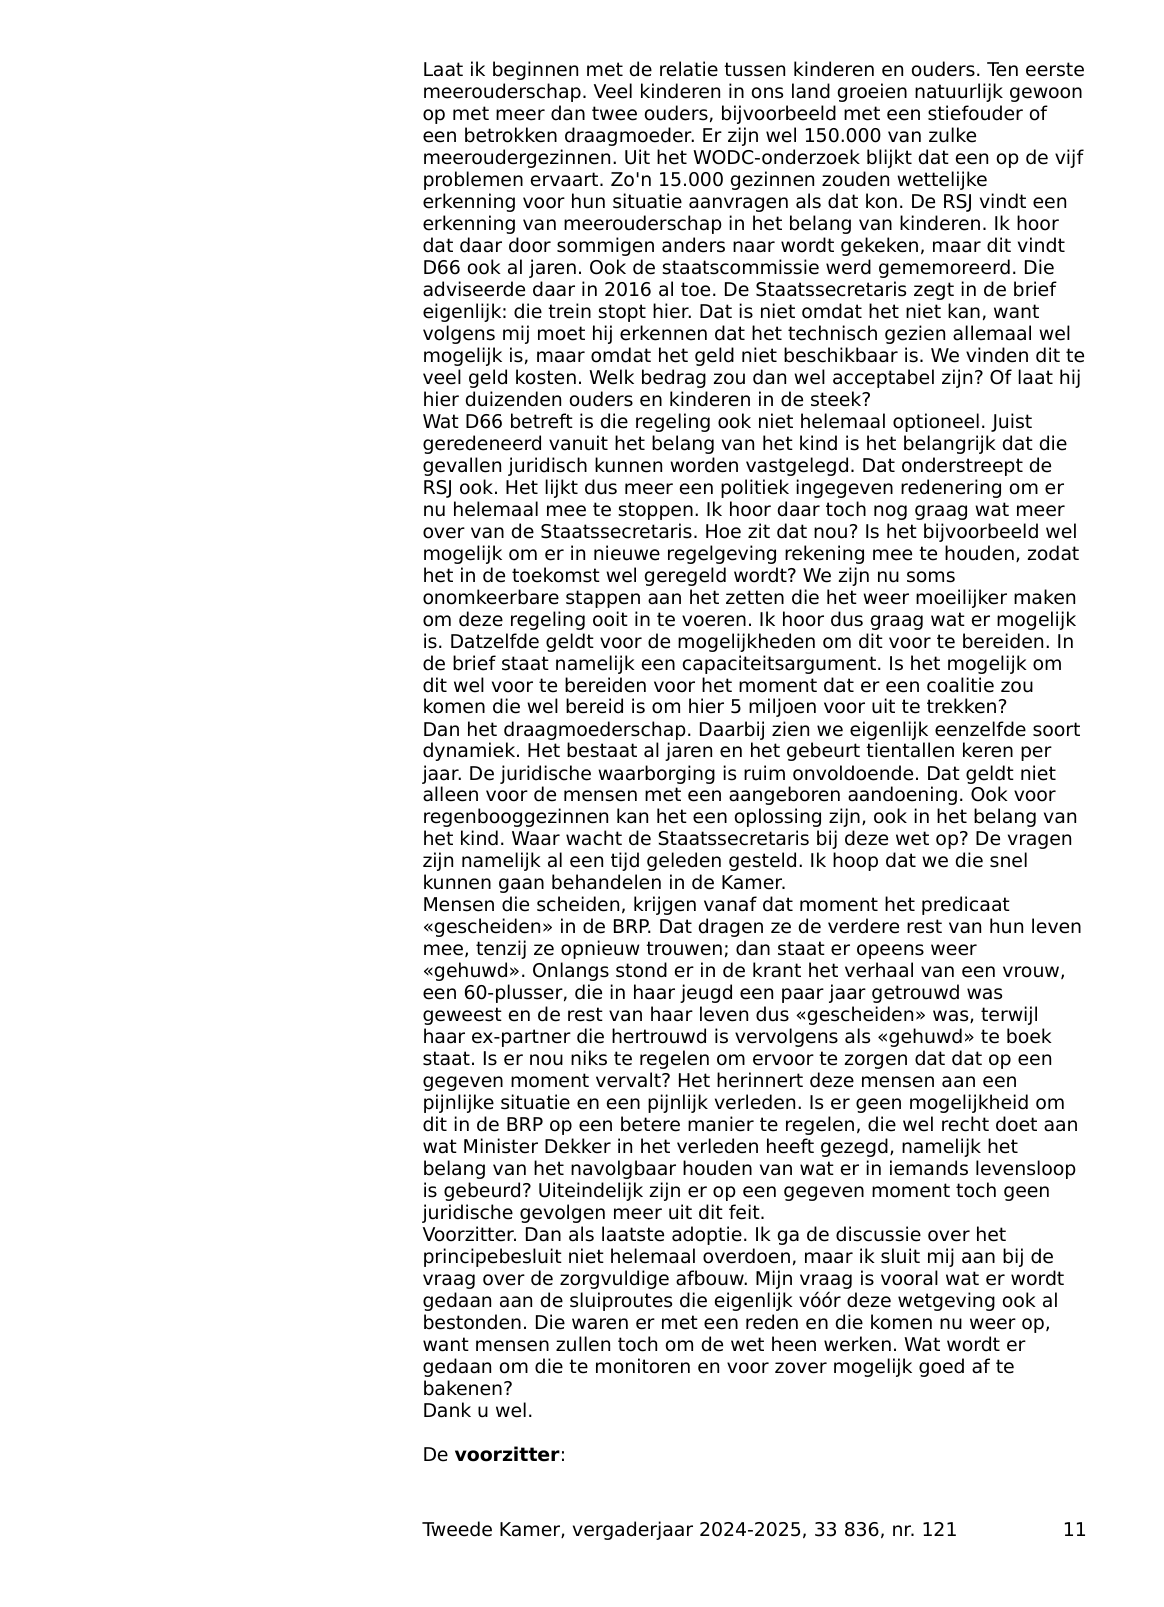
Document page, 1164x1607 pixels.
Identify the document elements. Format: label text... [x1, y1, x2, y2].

text Dan het draagmoederschap. Daarbij zien we eigenlijk eenzelfde soort dynamiek. Het bestaat al jaren en het gebeurt tientallen keren per jaar. De juridische waarborging is ruim onvoldoende. Dat geldt niet alleen voor de mensen met een aangeboren aandoening. Ook voor regenbooggezinnen kan het een oplossing zijn, ook in het belang van het kind. Waar wacht de Staatssecretaris bij deze wet op? De vragen zijn namelijk al een tijd geleden gesteld. Ik hoop dat we die snel kunnen gaan behandelen in de Kamer. [422, 718, 1087, 894]
text Laat ik beginnen met de relatie tussen kinderen en ouders. Ten eerste meerouderschap. Veel kinderen in ons land groeien natuurlijk gewoon op met meer dan twee ouders, bijvoorbeeld met een stiefouder of een betrokken draagmoeder. Er zijn wel 150.000 van zulke meeroudergezinnen. Uit het WODC-onderzoek blijkt dat een op de vijf problemen ervaart. Zo'n 15.000 gezinnen zouden wettelijke erkenning voor hun situatie aanvragen als dat kon. De RSJ vindt een erkenning van meerouderschap in het belang van kinderen. Ik hoor dat daar door sommigen anders naar wordt gekeken, maar dit vindt D66 ook al jaren. Ook de staatscommissie werd gememoreerd. Die adviseerde daar in 2016 al toe. De Staatssecretaris zegt in de brief eigenlijk: die trein stopt hier. Dat is niet omdat het niet kan, want volgens mij moet hij erkennen dat het technisch gezien allemaal wel mogelijk is, maar omdat het geld niet beschikbaar is. We vinden dit te veel geld kosten. Welk bedrag zou dan wel acceptabel zijn? Of laat hij hier duizenden ouders en kinderen in de steek? [422, 59, 1087, 411]
text Dank u wel. [422, 1400, 1087, 1422]
text Wat D66 betreft is die regeling ook niet helemaal optioneel. Juist geredeneerd vanuit het belang van het kind is het belangrijk dat die gevallen juridisch kunnen worden vastgelegd. Dat onderstreept de RSJ ook. Het lijkt dus meer een politiek ingegeven redenering om er nu helemaal mee te stoppen. Ik hoor daar toch nog graag wat meer over van de Staatssecretaris. Hoe zit dat nou? Is het bijvoorbeeld wel mogelijk om er in nieuwe regelgeving rekening mee te houden, zodat het in de toekomst wel geregeld wordt? We zijn nu soms onomkeerbare stappen aan het zetten die het weer moeilijker maken om deze regeling ooit in te voeren. Ik hoor dus graag wat er mogelijk is. Datzelfde geldt voor de mogelijkheden om dit voor te bereiden. In de brief staat namelijk een capaciteitsargument. Is het mogelijk om dit wel voor te bereiden voor het moment dat er een coalitie zou komen die wel bereid is om hier 5 miljoen voor uit te trekken? [422, 411, 1087, 718]
text Mensen die scheiden, krijgen vanaf dat moment het predicaat «gescheiden» in de BRP. Dat dragen ze de verdere rest van hun leven mee, tenzij ze opnieuw trouwen; dan staat er opeens weer «gehuwd». Onlangs stond er in de krant het verhaal van een vrouw, een 60-plusser, die in haar jeugd een paar jaar getrouwd was geweest en de rest van haar leven dus «gescheiden» was, terwijl haar ex-partner die hertrouwd is vervolgens als «gehuwd» te boek staat. Is er nou niks te regelen om ervoor te zorgen dat dat op een gegeven moment vervalt? Het herinnert deze mensen aan een pijnlijke situatie en een pijnlijk verleden. Is er geen mogelijkheid om dit in de BRP op een betere manier te regelen, die wel recht doet aan wat Minister Dekker in het verleden heeft gezegd, namelijk het belang van het navolgbaar houden van wat er in iemands levensloop is gebeurd? Uiteindelijk zijn er op een gegeven moment toch geen juridische gevolgen meer uit dit feit. [422, 894, 1087, 1224]
text Voorzitter. Dan als laatste adoptie. Ik ga de discussie over het principebesluit niet helemaal overdoen, maar ik sluit mij aan bij de vraag over de zorgvuldige afbouw. Mijn vraag is vooral wat er wordt gedaan aan de sluiproutes die eigenlijk vóór deze wetgeving ook al bestonden. Die waren er met een reden en die komen nu weer op, want mensen zullen toch om de wet heen werken. Wat wordt er gedaan om die te monitoren en voor zover mogelijk goed af te bakenen? [422, 1224, 1087, 1400]
text De voorzitter: [422, 1444, 1087, 1466]
